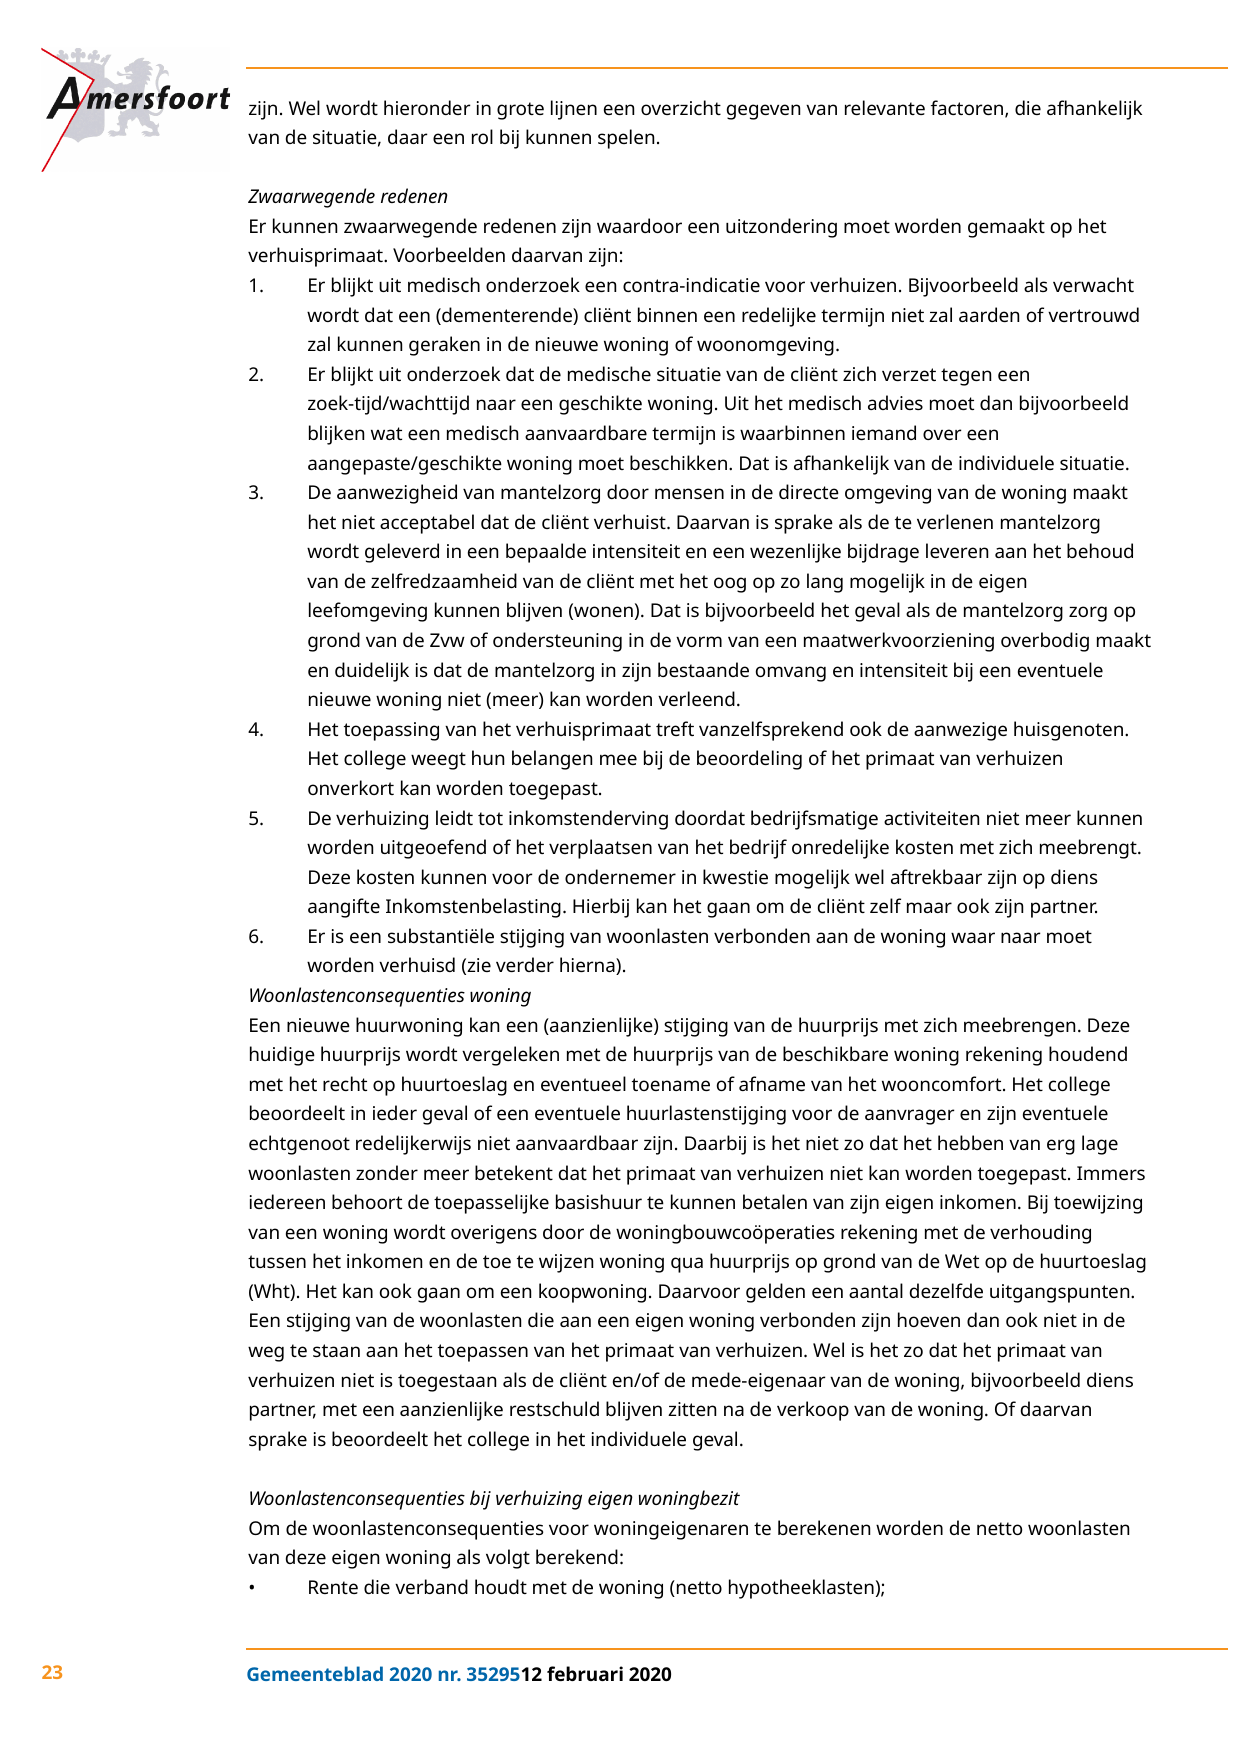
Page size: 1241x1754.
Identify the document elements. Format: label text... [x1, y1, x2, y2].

text Een nieuwe huurwoning kan een (aanzienlijke) stijging van de huurprijs met zich meebrengen. Deze huidige huurprijs wordt vergeleken met de huurprijs van de beschikbare woning rekening houdend met het recht op huurtoeslag en eventueel toename of afname van het wooncomfort. Het college beoordeelt in ieder geval of een eventuele huurlastenstijging voor de aanvrager en zijn eventuele echtgenoot redelijkerwijs niet aanvaardbaar zijn. Daarbij is het niet zo dat het hebben van erg lage woonlasten zonder meer betekent dat het primaat van verhuizen niet kan worden toegepast. Immers iedereen behoort de toepasselijke basishuur te kunnen betalen van zijn eigen inkomen. Bij toewijzing van een woning wordt overigens door de woningbouwcoöperaties rekening met de verhouding tussen het inkomen en de toe te wijzen woning qua huurprijs op grond van de Wet op de huurtoeslag (Wht). Het kan ook gaan om een koopwoning. Daarvoor gelden een aantal dezelfde uitgangspunten. Een stijging van de woonlasten die aan een eigen woning verbonden zijn hoeven dan ook niet in de weg te staan aan het toepassen van het primaat van verhuizen. Wel is het zo dat het primaat van verhuizen niet is toegestaan als de cliënt en/of de mede-eigenaar van de woning, bijvoorbeeld diens partner, met een aanzienlijke restschuld blijven zitten na de verkoop van de woning. Of daarvan sprake is beoordeelt het college in het individuele geval. [248, 1012, 1152, 1452]
picture [41, 47, 231, 172]
list Er blijkt uit onderzoek dat de medische situatie van de cliënt zich verzet tegen een zoek-tijd/wachttijd naar een geschikte woning. Uit het medisch advies moet dan bijvoorbeeld blijken wat een medisch aanvaardbare termijn is waarbinnen iemand over een aangepaste/geschikte woning moet beschikken. Dat is afhankelijk van de individuele situatie. [248, 361, 1152, 476]
list De aanwezigheid van mantelzorg door mensen in de directe omgeving van de woning maakt het niet acceptabel dat de cliënt verhuist. Daarvan is sprake als de te verlenen mantelzorg wordt geleverd in een bepaalde intensiteit en een wezenlijke bijdrage leveren aan het behoud van de zelfredzaamheid van de cliënt met het oog op zo lang mogelijk in de eigen leefomgeving kunnen blijven (wonen). Dat is bijvoorbeeld het geval als de mantelzorg zorg op grond van de Zvw of ondersteuning in de vorm van een maatwerkvoorziening overbodig maakt en duidelijk is dat de mantelzorg in zijn bestaande omvang en intensiteit bij een eventuele nieuwe woning niet (meer) kan worden verleend. [248, 479, 1152, 712]
text Woonlastenconsequenties bij verhuizing eigen woningbezit [248, 1485, 1152, 1511]
text Zwaarwegende redenen [248, 183, 1152, 209]
list Er blijkt uit medisch onderzoek een contra-indicatie voor verhuizen. Bijvoorbeeld als verwacht wordt dat een (dementerende) cliënt binnen een redelijke termijn niet zal aarden of vertrouwd zal kunnen geraken in de nieuwe woning of woonomgeving. [248, 272, 1152, 357]
list Het toepassing van het verhuisprimaat treft vanzelfsprekend ook de aanwezige huisgenoten. Het college weegt hun belangen mee bij de beoordeling of het primaat van verhuizen onverkort kan worden toegepast. [248, 716, 1152, 801]
text zijn. Wel wordt hieronder in grote lijnen een overzicht gegeven van relevante factoren, die afhankelijk van de situatie, daar een rol bij kunnen spelen. [248, 95, 1152, 150]
list De verhuizing leidt tot inkomstenderving doordat bedrijfsmatige activiteiten niet meer kunnen worden uitgeoefend of het verplaatsen van het bedrijf onredelijke kosten met zich meebrengt. Deze kosten kunnen voor de ondernemer in kwestie mogelijk wel aftrekbaar zijn op diens aangifte Inkomstenbelasting. Hierbij kan het gaan om de cliënt zelf maar ook zijn partner. [248, 805, 1152, 919]
list Rente die verband houdt met de woning (netto hypotheeklasten); [248, 1574, 1152, 1600]
text Om de woonlastenconsequenties voor woningeigenaren te berekenen worden de netto woonlasten van deze eigen woning als volgt berekend: [248, 1515, 1152, 1570]
text Er kunnen zwaarwegende redenen zijn waardoor een uitzondering moet worden gemaakt op het verhuisprimaat. Voorbeelden daarvan zijn: [248, 213, 1152, 268]
list Er is een substantiële stijging van woonlasten verbonden aan de woning waar naar moet worden verhuisd (zie verder hierna). [248, 923, 1152, 978]
text Woonlastenconsequenties woning [248, 982, 1152, 1008]
